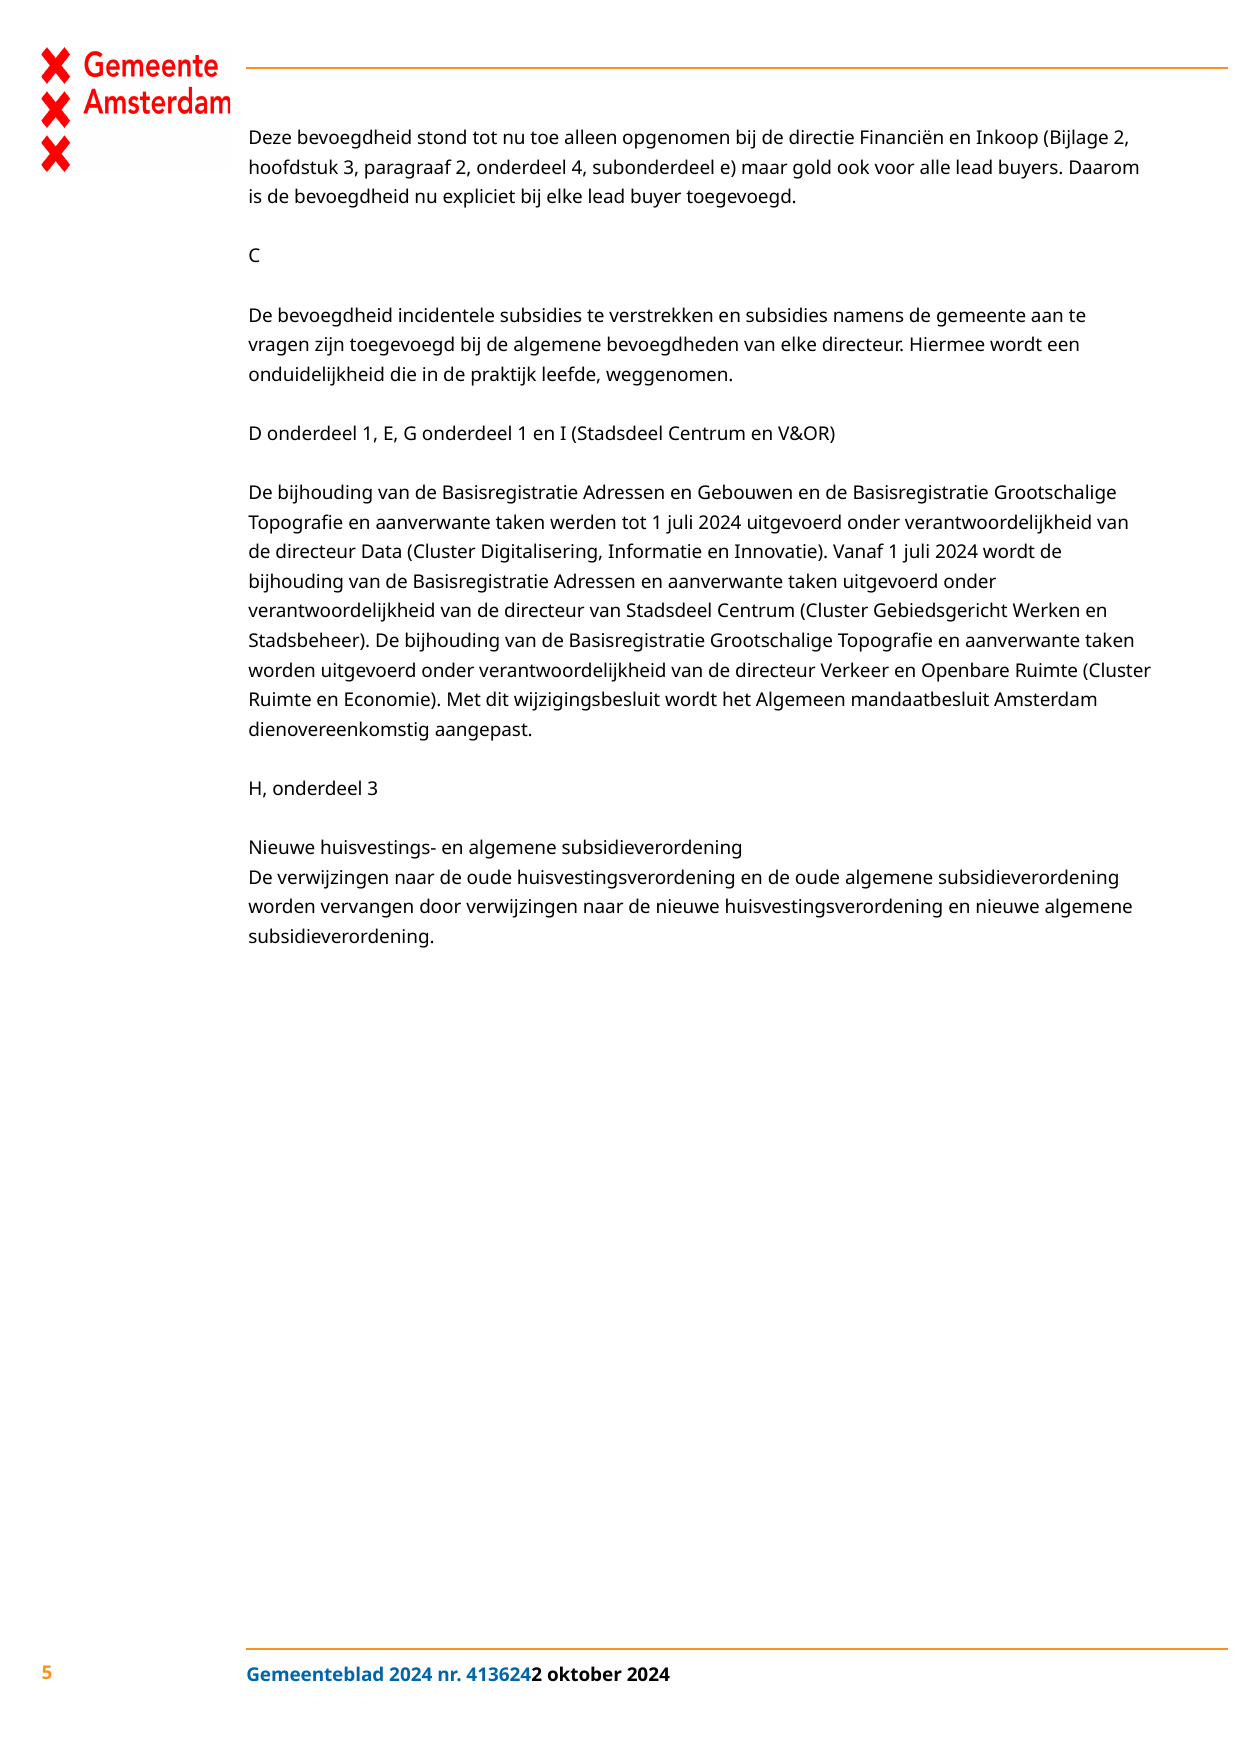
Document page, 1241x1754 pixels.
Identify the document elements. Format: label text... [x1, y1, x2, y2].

text De bijhouding van de Basisregistratie Adressen en Gebouwen en de Basisregistratie Grootschalige Topografie en aanverwante taken werden tot 1 juli 2024 uitgevoerd onder verantwoordelijkheid van de directeur Data (Cluster Digitalisering, Informatie en Innovatie). Vanaf 1 juli 2024 wordt de bijhouding van de Basisregistratie Adressen en aanverwante taken uitgevoerd onder verantwoordelijkheid van de directeur van Stadsdeel Centrum (Cluster Gebiedsgericht Werken en Stadsbeheer). De bijhouding van de Basisregistratie Grootschalige Topografie en aanverwante taken worden uitgevoerd onder verantwoordelijkheid van de directeur Verkeer en Openbare Ruimte (Cluster Ruimte en Economie). Met dit wijzigingsbesluit wordt het Algemeen mandaatbesluit Amsterdam dienovereenkomstig aangepast. [248, 479, 1152, 742]
text De bevoegdheid incidentele subsidies te verstrekken en subsidies namens de gemeente aan te vragen zijn toegevoegd bij de algemene bevoegdheden van elke directeur. Hiermee wordt een onduidelijkheid die in de praktijk leefde, weggenomen. [248, 302, 1152, 387]
picture [41, 47, 231, 172]
text H, onderdeel 3 [248, 775, 1152, 801]
text Deze bevoegdheid stond tot nu toe alleen opgenomen bij de directie Financiën en Inkoop (Bijlage 2, hoofdstuk 3, paragraaf 2, onderdeel 4, subonderdeel e) maar gold ook voor alle lead buyers. Daarom is de bevoegdheid nu expliciet bij elke lead buyer toegevoegd. [248, 124, 1152, 209]
text C [248, 243, 1152, 268]
text Nieuwe huisvestings- en algemene subsidieverordening [248, 834, 1152, 860]
text D onderdeel 1, E, G onderdeel 1 en I (Stadsdeel Centrum en V&OR) [248, 420, 1152, 446]
text De verwijzingen naar de oude huisvestingsverordening en de oude algemene subsidieverordening worden vervangen door verwijzingen naar de nieuwe huisvestingsverordening en nieuwe algemene subsidieverordening. [248, 864, 1152, 949]
